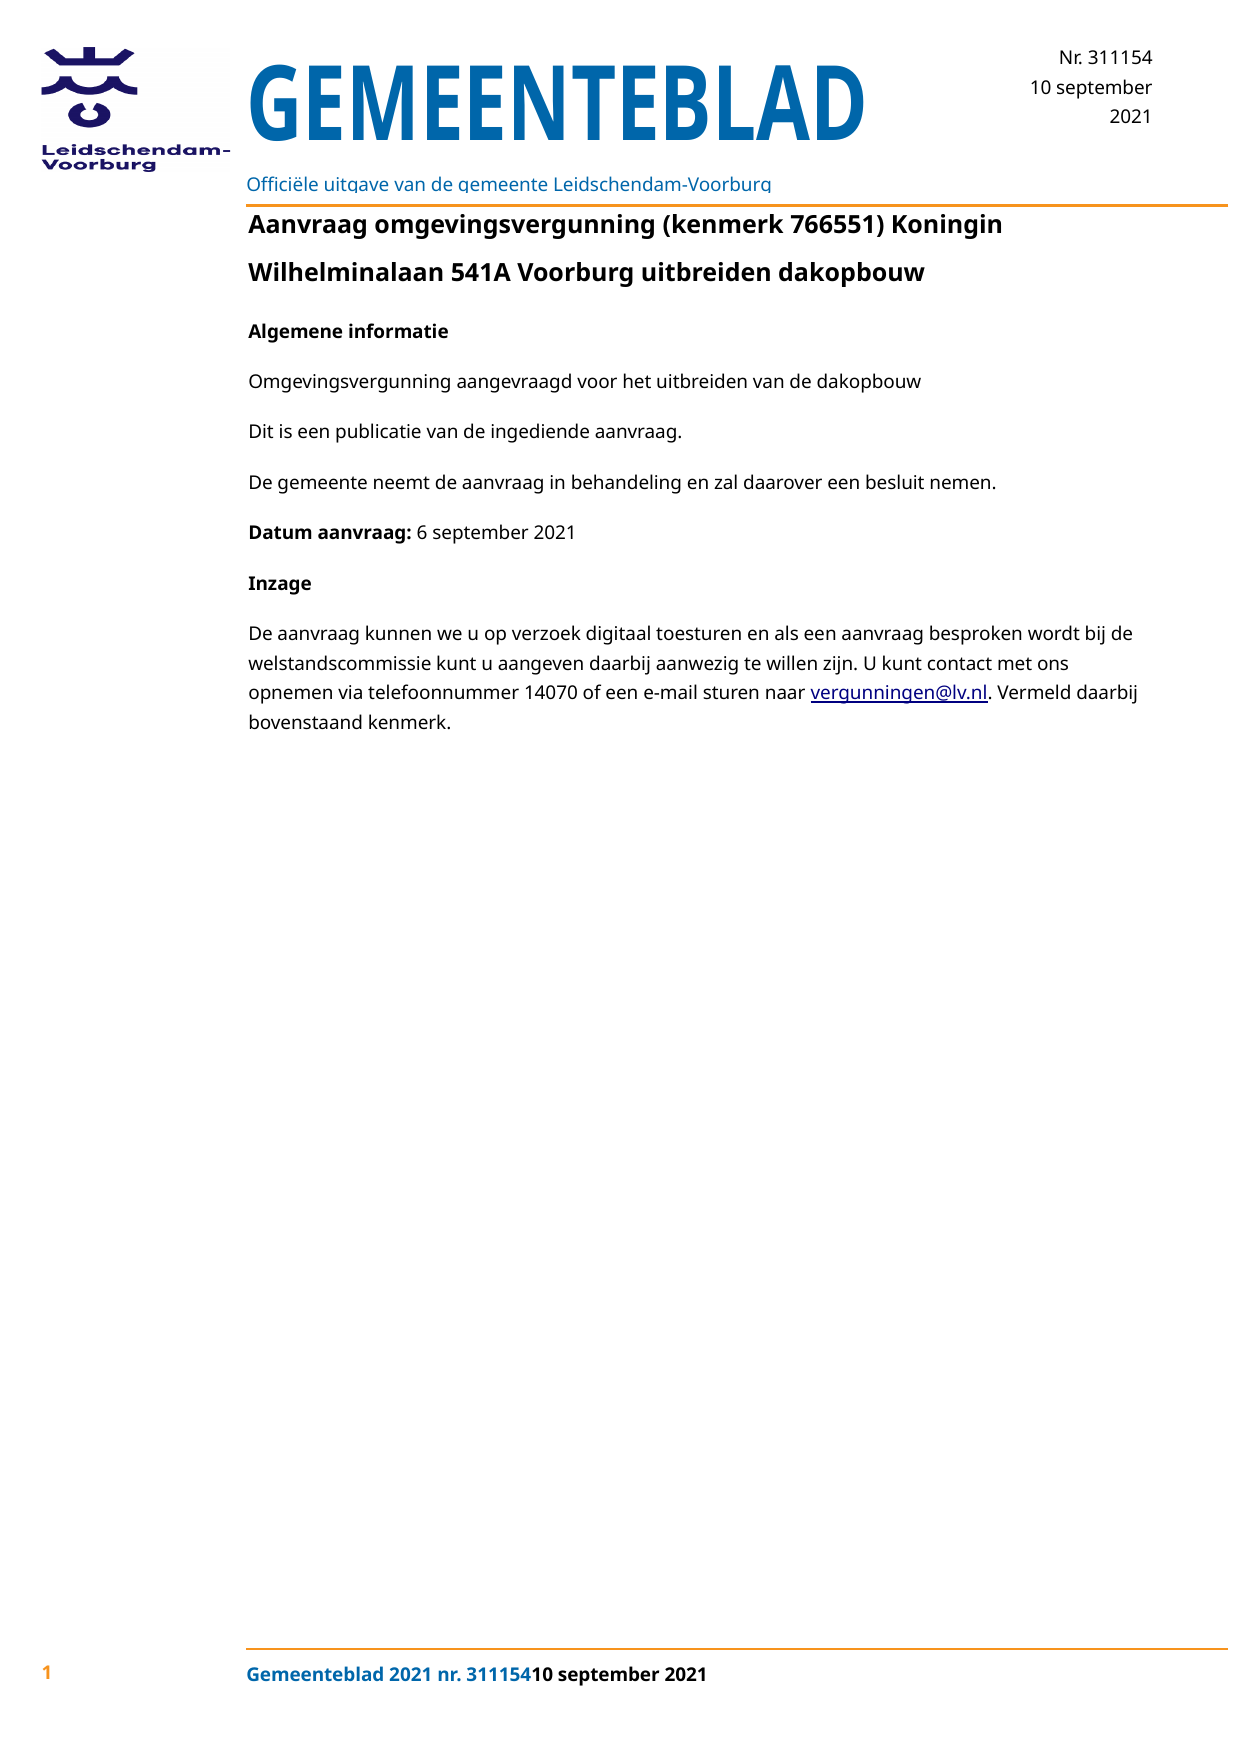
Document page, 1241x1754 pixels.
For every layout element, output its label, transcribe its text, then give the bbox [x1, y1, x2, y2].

text De aanvraag kunnen we u op verzoek digitaal toesturen en als een aanvraag besproken wordt bij de welstandscommissie kunt u aangeven daarbij aanwezig te willen zijn. U kunt contact met ons opnemen via telefoonnummer 14070 of een e-mail sturen naar vergunningen@lv.nl. Vermeld daarbij bovenstaand kenmerk. [248, 620, 1152, 735]
text Inzage [248, 570, 1152, 596]
picture [41, 47, 231, 172]
text Omgevingsvergunning aangevraagd voor het uitbreiden van de dakopbouw [248, 368, 1152, 394]
text Algemene informatie [248, 318, 1152, 344]
text Datum aanvraag: 6 september 2021 [248, 519, 1152, 545]
text Dit is een publicatie van de ingediende aanvraag. [248, 419, 1152, 444]
text Aanvraag omgevingsvergunning (kenmerk 766551) Koningin Wilhelminalaan 541A Voorburg uitbreiden dakopbouw [248, 207, 1152, 288]
text De gemeente neemt de aanvraag in behandeling en zal daarover een besluit nemen. [248, 469, 1152, 495]
